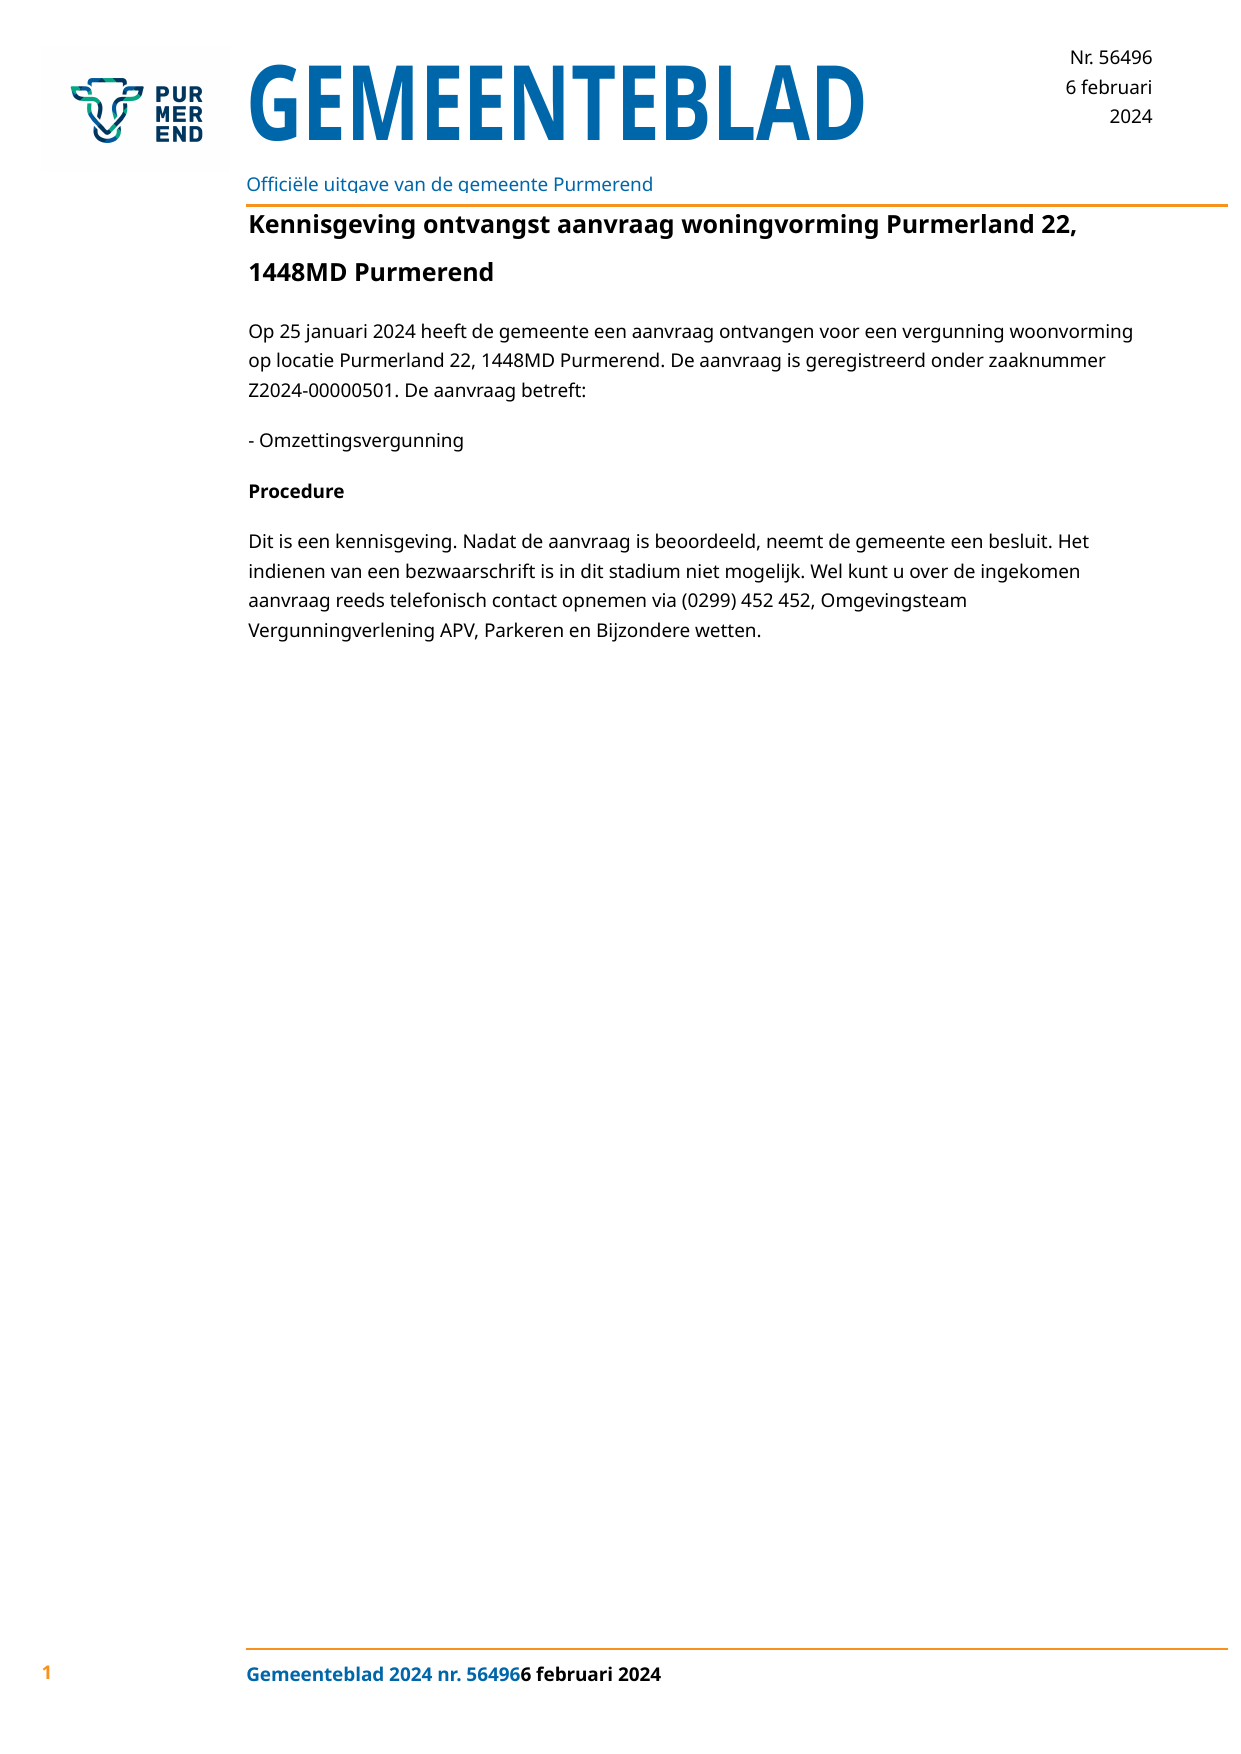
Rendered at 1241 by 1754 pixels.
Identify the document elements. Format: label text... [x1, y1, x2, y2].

picture [41, 47, 231, 172]
text Dit is een kennisgeving. Nadat de aanvraag is beoordeeld, neemt de gemeente een besluit. Het indienen van een bezwaarschrift is in dit stadium niet mogelijk. Wel kunt u over de ingekomen aanvraag reeds telefonisch contact opnemen via (0299) 452 452, Omgevingsteam Vergunningverlening APV, Parkeren en Bijzondere wetten. [248, 528, 1152, 643]
text - Omzettingsvergunning [248, 427, 1152, 453]
text Procedure [248, 478, 1152, 504]
text Op 25 januari 2024 heeft de gemeente een aanvraag ontvangen voor een vergunning woonvorming op locatie Purmerland 22, 1448MD Purmerend. De aanvraag is geregistreerd onder zaaknummer Z2024-00000501. De aanvraag betreft: [248, 318, 1152, 403]
text Kennisgeving ontvangst aanvraag woningvorming Purmerland 22, 1448MD Purmerend [248, 207, 1152, 288]
